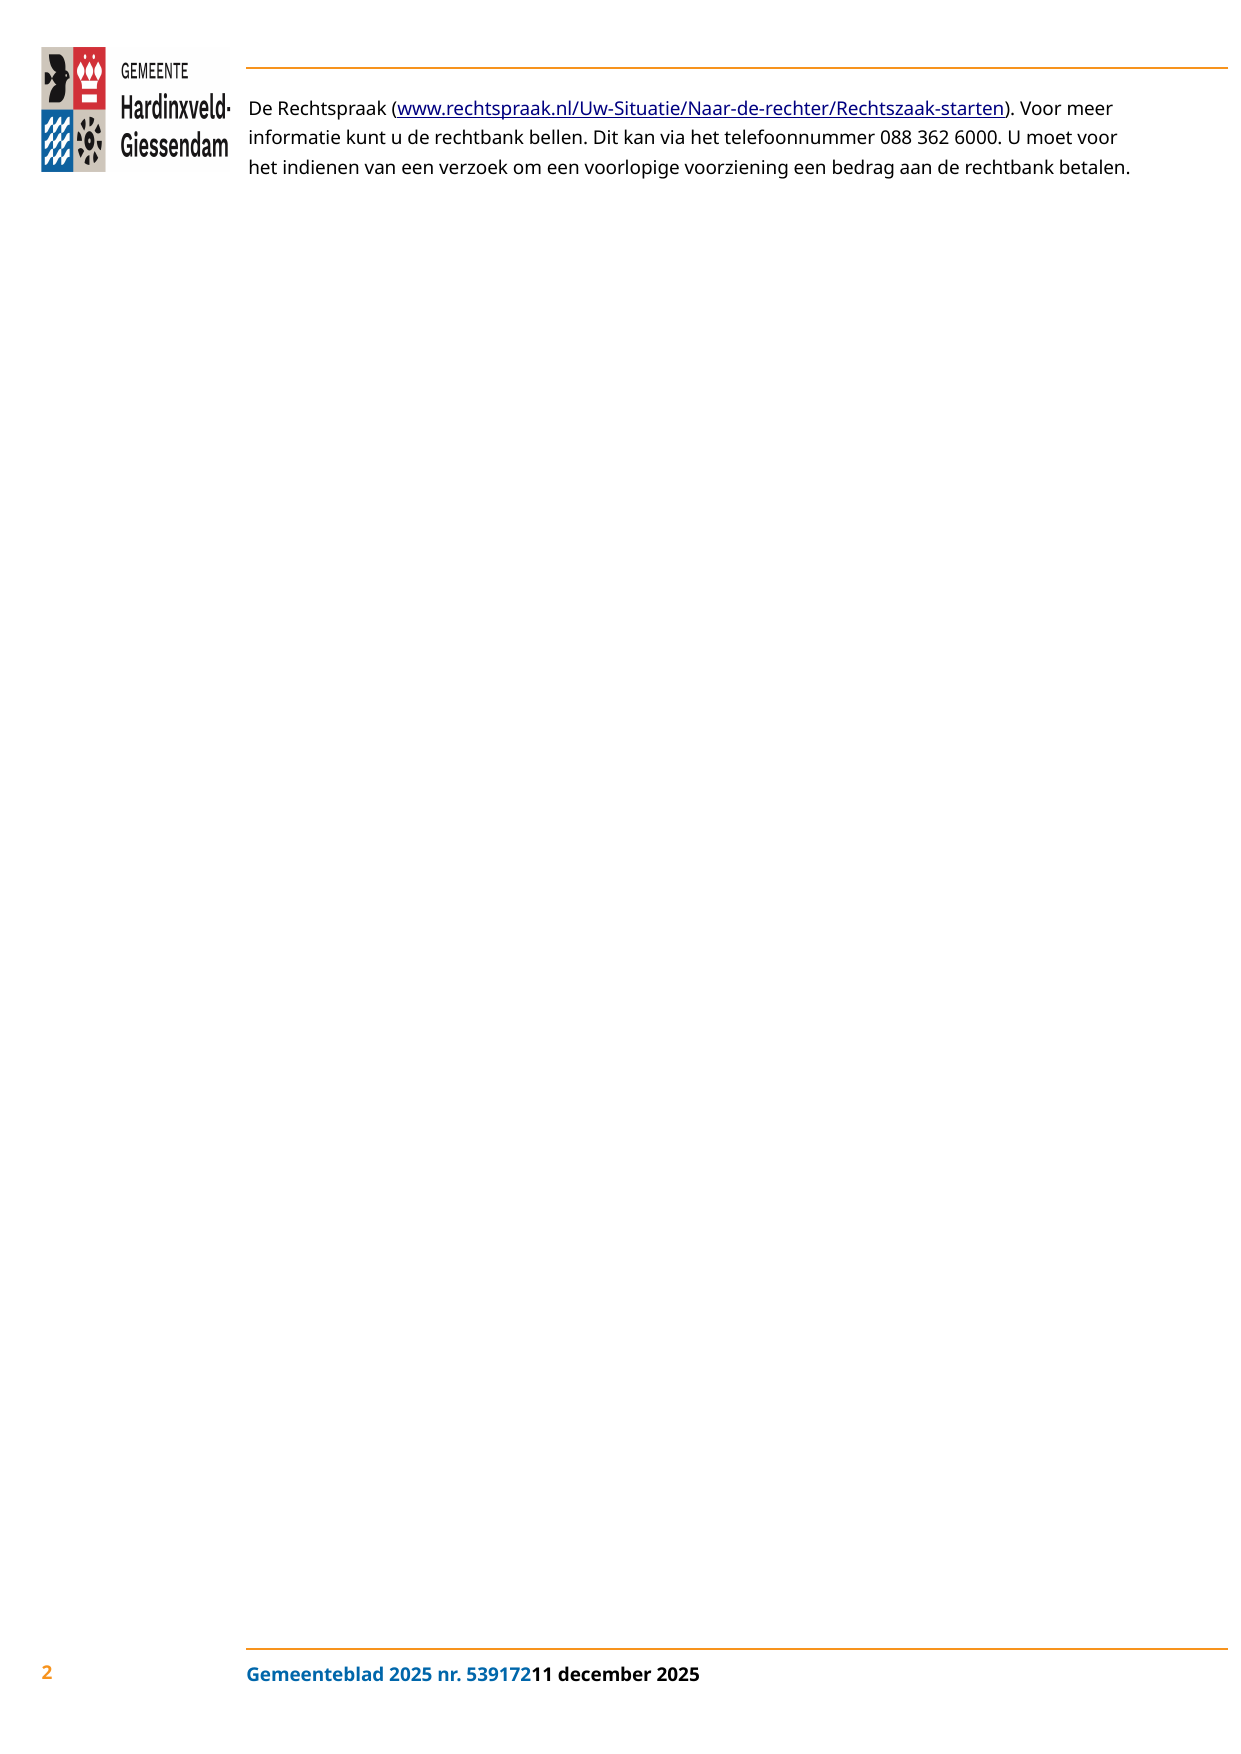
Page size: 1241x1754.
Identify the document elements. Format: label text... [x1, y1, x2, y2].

text De Rechtspraak (www.rechtspraak.nl/Uw-Situatie/Naar-de-rechter/Rechtszaak-starten). Voor meer informatie kunt u de rechtbank bellen. Dit kan via het telefoonnummer 088 362 6000. U moet voor het indienen van een verzoek om een voorlopige voorziening een bedrag aan de rechtbank betalen. [248, 95, 1152, 180]
picture [41, 47, 231, 172]
